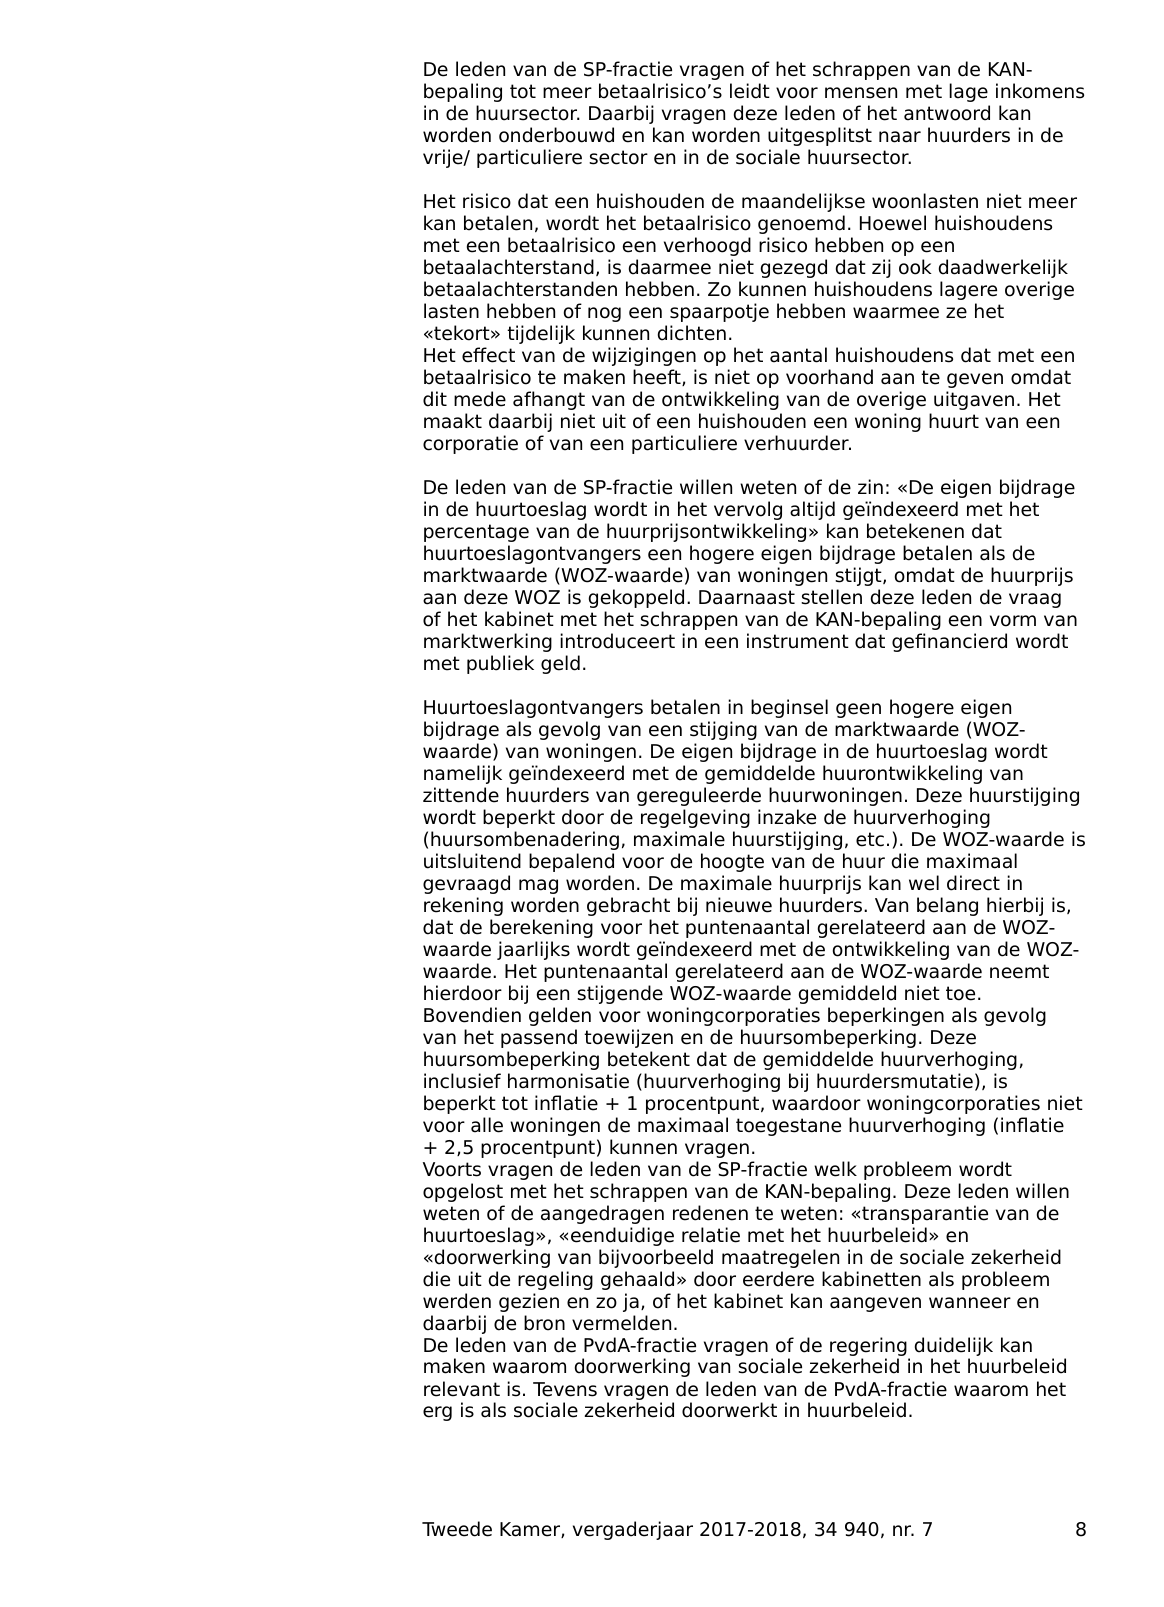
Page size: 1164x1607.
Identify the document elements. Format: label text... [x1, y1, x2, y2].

text Voorts vragen de leden van de SP-fractie welk probleem wordt opgelost met het schrappen van de KAN-bepaling. Deze leden willen weten of de aangedragen redenen te weten: «transparantie van de huurtoeslag», «eenduidige relatie met het huurbeleid» en «doorwerking van bijvoorbeeld maatregelen in de sociale zekerheid die uit de regeling gehaald» door eerdere kabinetten als probleem werden gezien en zo ja, of het kabinet kan aangeven wanneer en daarbij de bron vermelden. [422, 1159, 1087, 1334]
text De leden van de SP-fractie willen weten of de zin: «De eigen bijdrage in de huurtoeslag wordt in het vervolg altijd geïndexeerd met het percentage van de huurprijsontwikkeling» kan betekenen dat huurtoeslagontvangers een hogere eigen bijdrage betalen als de marktwaarde (WOZ-waarde) van woningen stijgt, omdat de huurprijs aan deze WOZ is gekoppeld. Daarnaast stellen deze leden de vraag of het kabinet met het schrappen van de KAN-bepaling een vorm van marktwerking introduceert in een instrument dat gefinancierd wordt met publiek geld. [422, 477, 1087, 675]
text Het effect van de wijzigingen op het aantal huishoudens dat met een betaalrisico te maken heeft, is niet op voorhand aan te geven omdat dit mede afhangt van de ontwikkeling van de overige uitgaven. Het maakt daarbij niet uit of een huishouden een woning huurt van een corporatie of van een particuliere verhuurder. [422, 345, 1087, 455]
text Het risico dat een huishouden de maandelijkse woonlasten niet meer kan betalen, wordt het betaalrisico genoemd. Hoewel huishoudens met een betaalrisico een verhoogd risico hebben op een betaalachterstand, is daarmee niet gezegd dat zij ook daadwerkelijk betaalachterstanden hebben. Zo kunnen huishoudens lagere overige lasten hebben of nog een spaarpotje hebben waarmee ze het «tekort» tijdelijk kunnen dichten. [422, 191, 1087, 345]
text Huurtoeslagontvangers betalen in beginsel geen hogere eigen bijdrage als gevolg van een stijging van de marktwaarde (WOZ-waarde) van woningen. De eigen bijdrage in de huurtoeslag wordt namelijk geïndexeerd met de gemiddelde huurontwikkeling van zittende huurders van gereguleerde huurwoningen. Deze huurstijging wordt beperkt door de regelgeving inzake de huurverhoging (huursombenadering, maximale huurstijging, etc.). De WOZ-waarde is uitsluitend bepalend voor de hoogte van de huur die maximaal gevraagd mag worden. De maximale huurprijs kan wel direct in rekening worden gebracht bij nieuwe huurders. Van belang hierbij is, dat de berekening voor het puntenaantal gerelateerd aan de WOZ-waarde jaarlijks wordt geïndexeerd met de ontwikkeling van de WOZ-waarde. Het puntenaantal gerelateerd aan de WOZ-waarde neemt hierdoor bij een stijgende WOZ-waarde gemiddeld niet toe. Bovendien gelden voor woningcorporaties beperkingen als gevolg van het passend toewijzen en de huursombeperking. Deze huursombeperking betekent dat de gemiddelde huurverhoging, inclusief harmonisatie (huurverhoging bij huurdersmutatie), is beperkt tot inflatie + 1 procentpunt, waardoor woningcorporaties niet voor alle woningen de maximaal toegestane huurverhoging (inflatie + 2,5 procentpunt) kunnen vragen. [422, 697, 1087, 1159]
text De leden van de SP-fractie vragen of het schrappen van de KAN-bepaling tot meer betaalrisico’s leidt voor mensen met lage inkomens in de huursector. Daarbij vragen deze leden of het antwoord kan worden onderbouwd en kan worden uitgesplitst naar huurders in de vrije/ particuliere sector en in de sociale huursector. [422, 59, 1087, 169]
text De leden van de PvdA-fractie vragen of de regering duidelijk kan maken waarom doorwerking van sociale zekerheid in het huurbeleid relevant is. Tevens vragen de leden van de PvdA-fractie waarom het erg is als sociale zekerheid doorwerkt in huurbeleid. [422, 1334, 1087, 1422]
